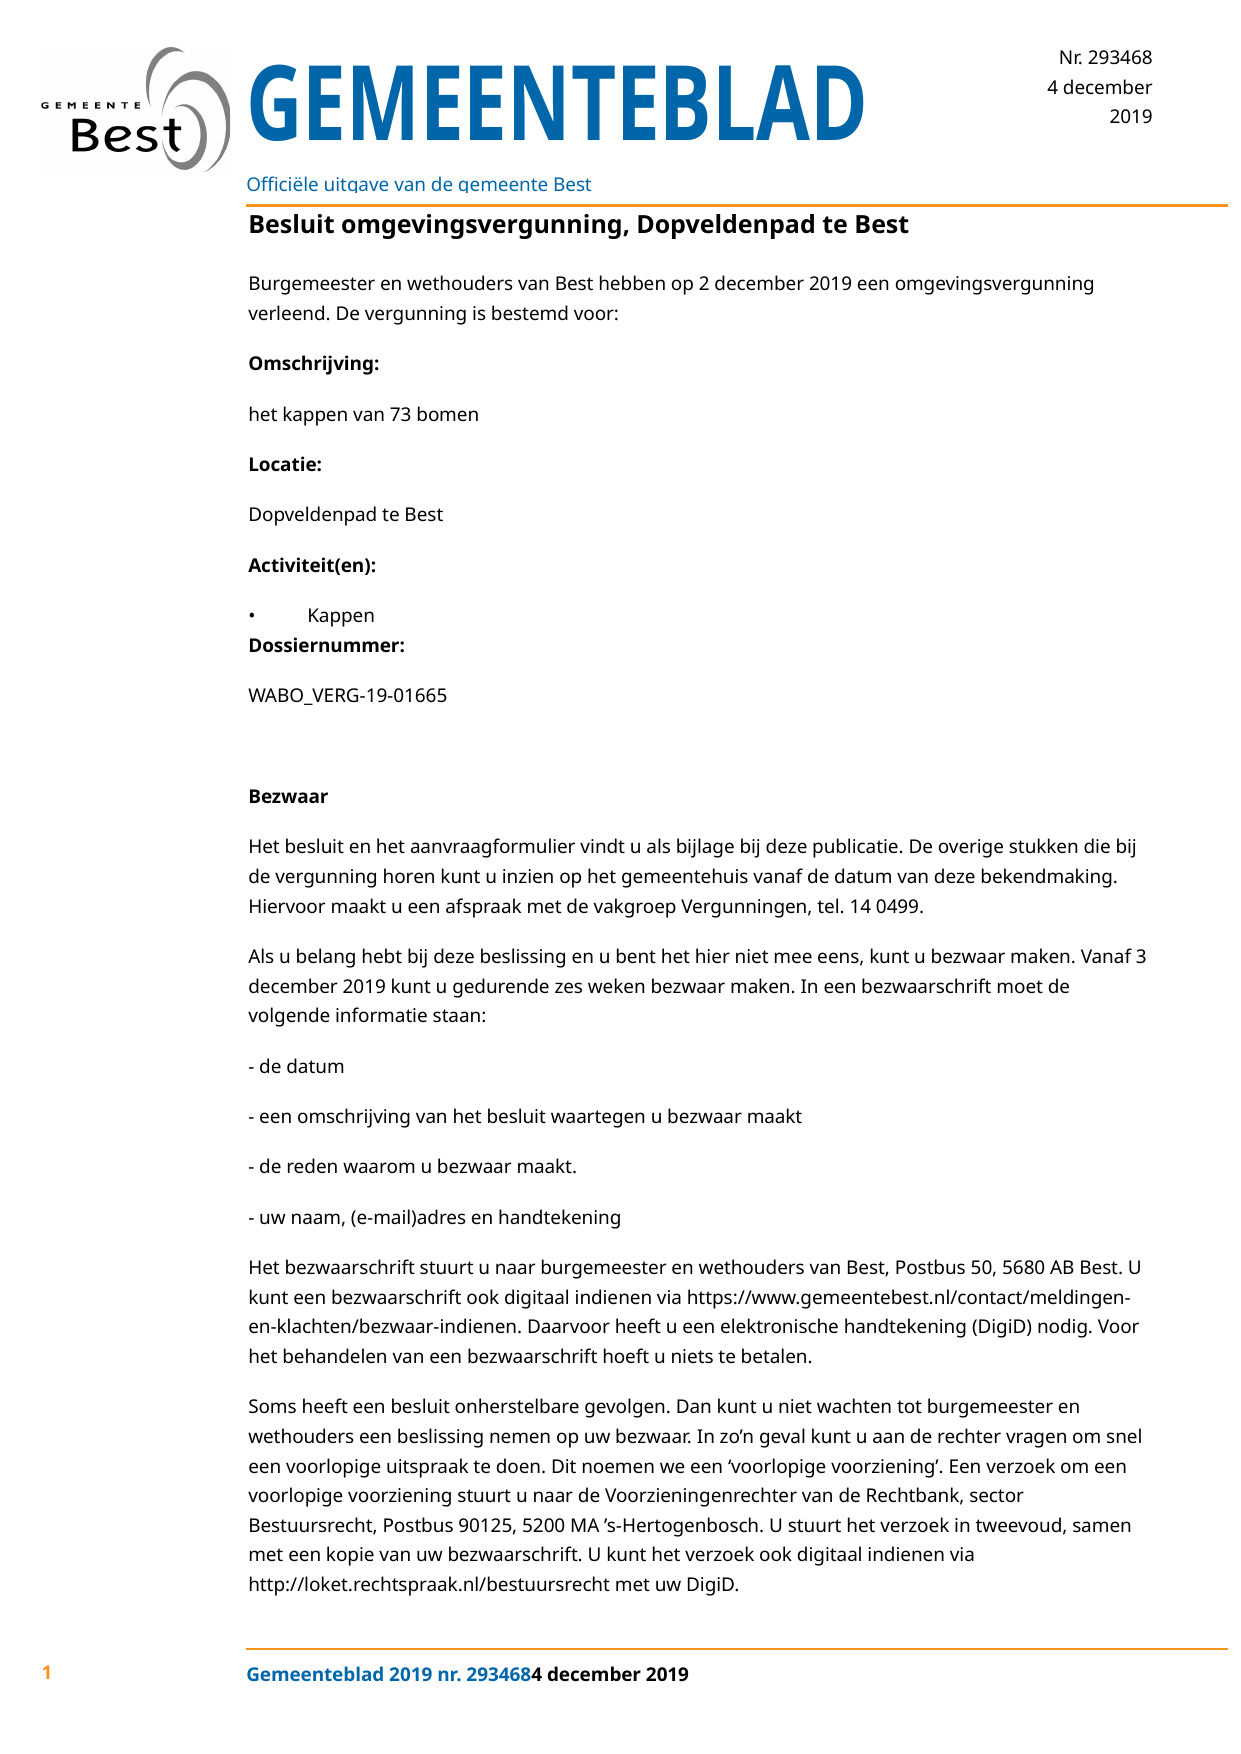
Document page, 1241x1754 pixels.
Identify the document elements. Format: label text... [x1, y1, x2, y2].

text Soms heeft een besluit onherstelbare gevolgen. Dan kunt u niet wachten tot burgemeester en wethouders een beslissing nemen op uw bezwaar. In zo’n geval kunt u aan de rechter vragen om snel een voorlopige uitspraak te doen. Dit noemen we een ‘voorlopige voorziening’. Een verzoek om een voorlopige voorziening stuurt u naar de Voorzieningenrechter van de Rechtbank, sector Bestuursrecht, Postbus 90125, 5200 MA ’s-Hertogenbosch. U stuurt het verzoek in tweevoud, samen met een kopie van uw bezwaarschrift. U kunt het verzoek ook digitaal indienen via http://loket.rechtspraak.nl/bestuursrecht met uw DigiD. [248, 1394, 1152, 1597]
text Dopveldenpad te Best [248, 502, 1152, 527]
text Als u belang hebt bij deze beslissing en u bent het hier niet mee eens, kunt u bezwaar maken. Vanaf 3 december 2019 kunt u gedurende zes weken bezwaar maken. In een bezwaarschrift moet de volgende informatie staan: [248, 943, 1152, 1028]
text - een omschrijving van het besluit waartegen u bezwaar maakt [248, 1103, 1152, 1129]
text Activiteit(en): [248, 552, 1152, 578]
text - uw naam, (e-mail)adres en handtekening [248, 1204, 1152, 1230]
text het kappen van 73 bomen [248, 401, 1152, 426]
text Burgemeester en wethouders van Best hebben op 2 december 2019 een omgevingsvergunning verleend. De vergunning is bestemd voor: [248, 270, 1152, 326]
list Kappen [248, 602, 1152, 628]
text Locatie: [248, 451, 1152, 477]
picture [41, 47, 231, 172]
text - de datum [248, 1053, 1152, 1078]
text Het bezwaarschrift stuurt u naar burgemeester en wethouders van Best, Postbus 50, 5680 AB Best. U kunt een bezwaarschrift ook digitaal indienen via https://www.gemeentebest.nl/contact/meldingen-en-klachten/bezwaar-indienen. Daarvoor heeft u een elektronische handtekening (DigiD) nodig. Voor het behandelen van een bezwaarschrift hoeft u niets te betalen. [248, 1254, 1152, 1369]
text Bezwaar [248, 783, 1152, 809]
text Besluit omgevingsvergunning, Dopveldenpad te Best [248, 207, 1152, 241]
text Het besluit en het aanvraagformulier vindt u als bijlage bij deze publicatie. De overige stukken die bij de vergunning horen kunt u inzien op het gemeentehuis vanaf de datum van deze bekendmaking. Hiervoor maakt u een afspraak met de vakgroep Vergunningen, tel. 14 0499. [248, 834, 1152, 918]
text Omschrijving: [248, 350, 1152, 376]
text - de reden waarom u bezwaar maakt. [248, 1154, 1152, 1179]
text WABO_VERG-19-01665 [248, 682, 1152, 708]
text Dossiernummer: [248, 632, 1152, 658]
